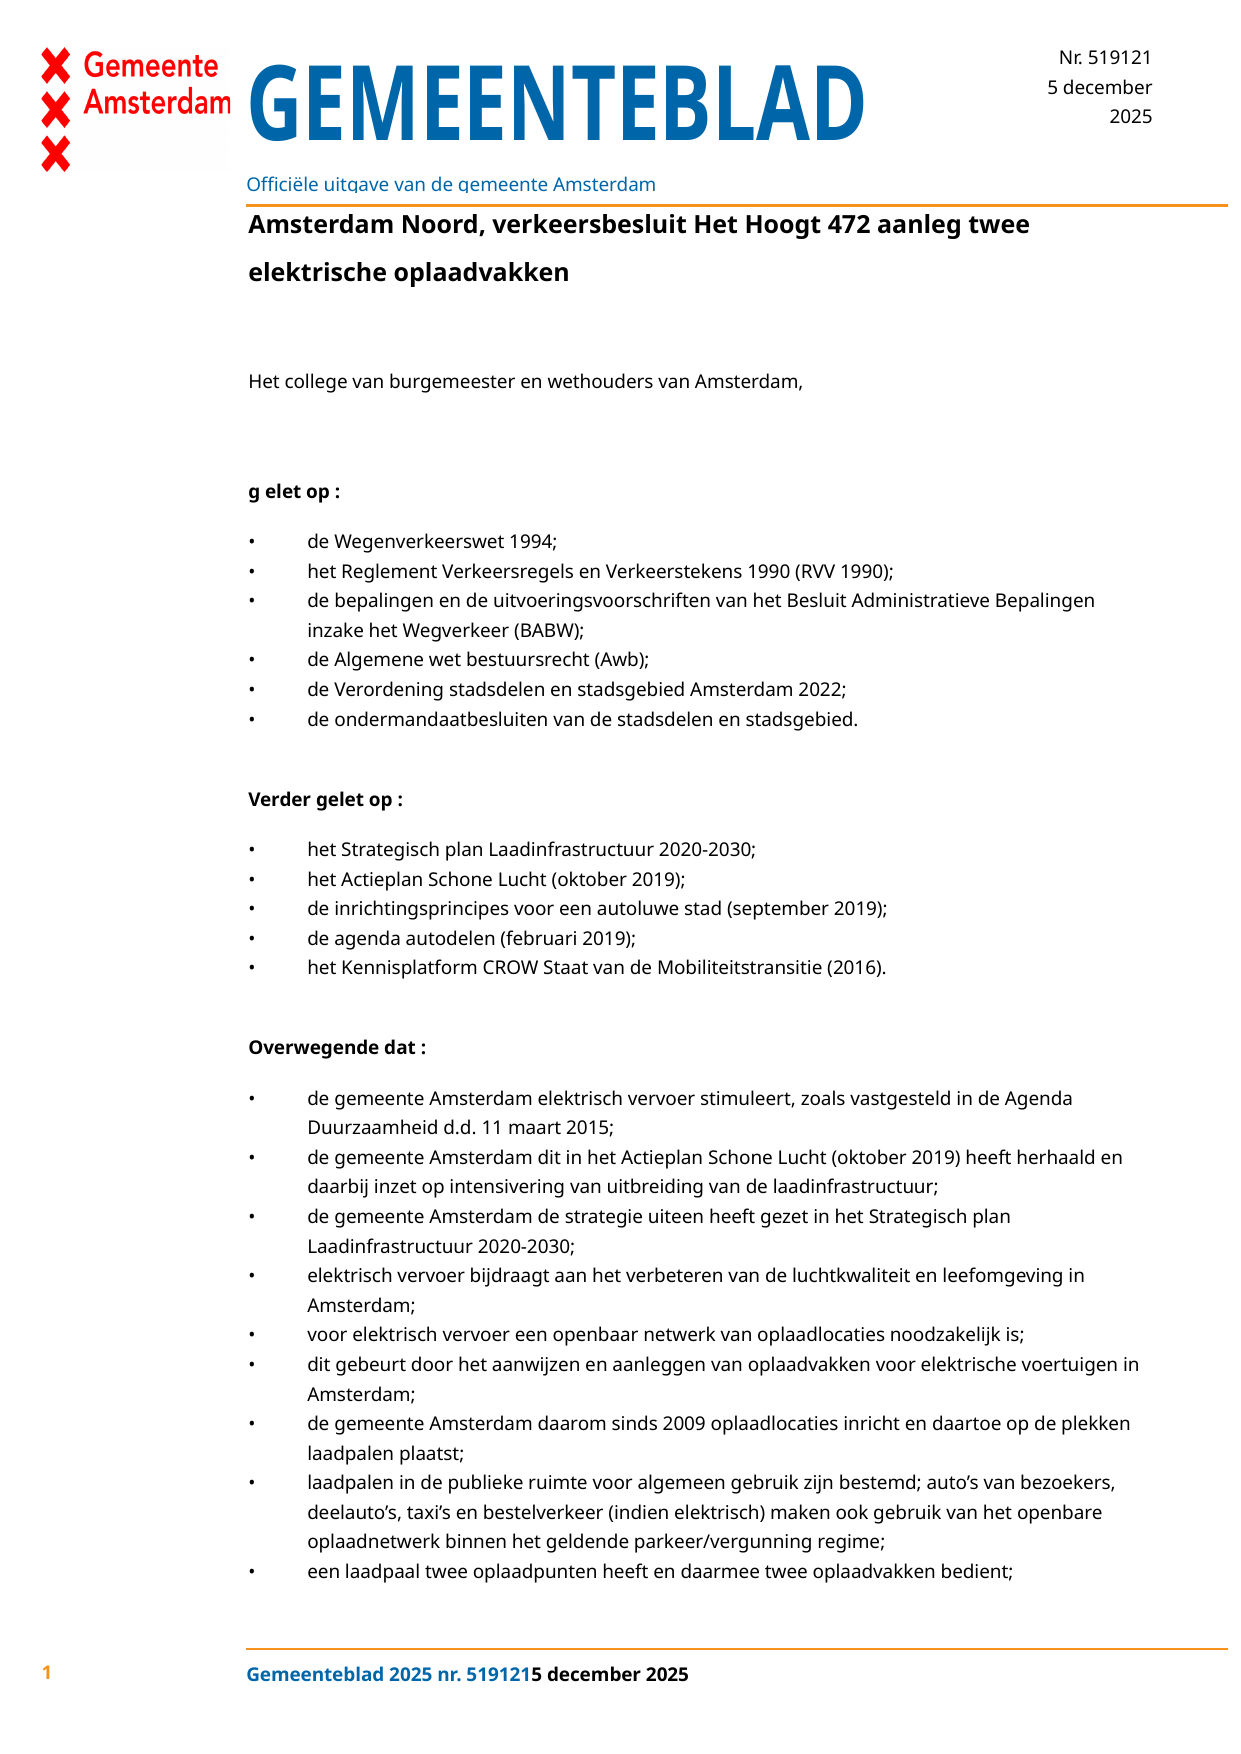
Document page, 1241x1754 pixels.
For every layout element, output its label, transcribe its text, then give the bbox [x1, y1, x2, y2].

text Verder gelet op : [248, 786, 1152, 811]
list de Wegenverkeerswet 1994; [248, 528, 1152, 554]
list voor elektrisch vervoer een openbaar netwerk van oplaadlocaties noodzakelijk is; [248, 1322, 1152, 1347]
list de gemeente Amsterdam de strategie uiteen heeft gezet in het Strategisch plan Laadinfrastructuur 2020-2030; [248, 1203, 1152, 1258]
list het Reglement Verkeersregels en Verkeerstekens 1990 (RVV 1990); [248, 558, 1152, 583]
text Amsterdam Noord, verkeersbesluit Het Hoogt 472 aanleg twee elektrische oplaadvakken [248, 207, 1152, 288]
list de ondermandaatbesluiten van de stadsdelen en stadsgebied. [248, 706, 1152, 731]
list laadpalen in de publieke ruimte voor algemeen gebruik zijn bestemd; auto’s van bezoekers, deelauto’s, taxi’s en bestelverkeer (indien elektrisch) maken ook gebruik van het openbare oplaadnetwerk binnen het geldende parkeer/vergunning regime; [248, 1469, 1152, 1554]
list de agenda autodelen (februari 2019); [248, 925, 1152, 951]
picture [41, 47, 231, 172]
list de gemeente Amsterdam daarom sinds 2009 oplaadlocaties inricht en daartoe op de plekken laadpalen plaatst; [248, 1410, 1152, 1466]
list het Kennisplatform CROW Staat van de Mobiliteitstransitie (2016). [248, 954, 1152, 980]
text g elet op : [248, 478, 1152, 503]
text Het college van burgemeester en wethouders van Amsterdam, [248, 368, 1152, 394]
list het Actieplan Schone Lucht (oktober 2019); [248, 866, 1152, 891]
list een laadpaal twee oplaadpunten heeft en daarmee twee oplaadvakken bedient; [248, 1558, 1152, 1584]
list de Verordening stadsdelen en stadsgebied Amsterdam 2022; [248, 676, 1152, 702]
list de Algemene wet bestuursrecht (Awb); [248, 647, 1152, 672]
list het Strategisch plan Laadinfrastructuur 2020-2030; [248, 836, 1152, 862]
text Overwegende dat : [248, 1034, 1152, 1060]
list dit gebeurt door het aanwijzen en aanleggen van oplaadvakken voor elektrische voertuigen in Amsterdam; [248, 1351, 1152, 1406]
list de gemeente Amsterdam dit in het Actieplan Schone Lucht (oktober 2019) heeft herhaald en daarbij inzet op intensivering van uitbreiding van de laadinfrastructuur; [248, 1144, 1152, 1199]
list elektrisch vervoer bijdraagt aan het verbeteren van de luchtkwaliteit en leefomgeving in Amsterdam; [248, 1262, 1152, 1318]
list de bepalingen en de uitvoeringsvoorschriften van het Besluit Administratieve Bepalingen inzake het Wegverkeer (BABW); [248, 587, 1152, 643]
list de gemeente Amsterdam elektrisch vervoer stimuleert, zoals vastgesteld in de Agenda Duurzaamheid d.d. 11 maart 2015; [248, 1085, 1152, 1140]
list de inrichtingsprincipes voor een autoluwe stad (september 2019); [248, 895, 1152, 921]
